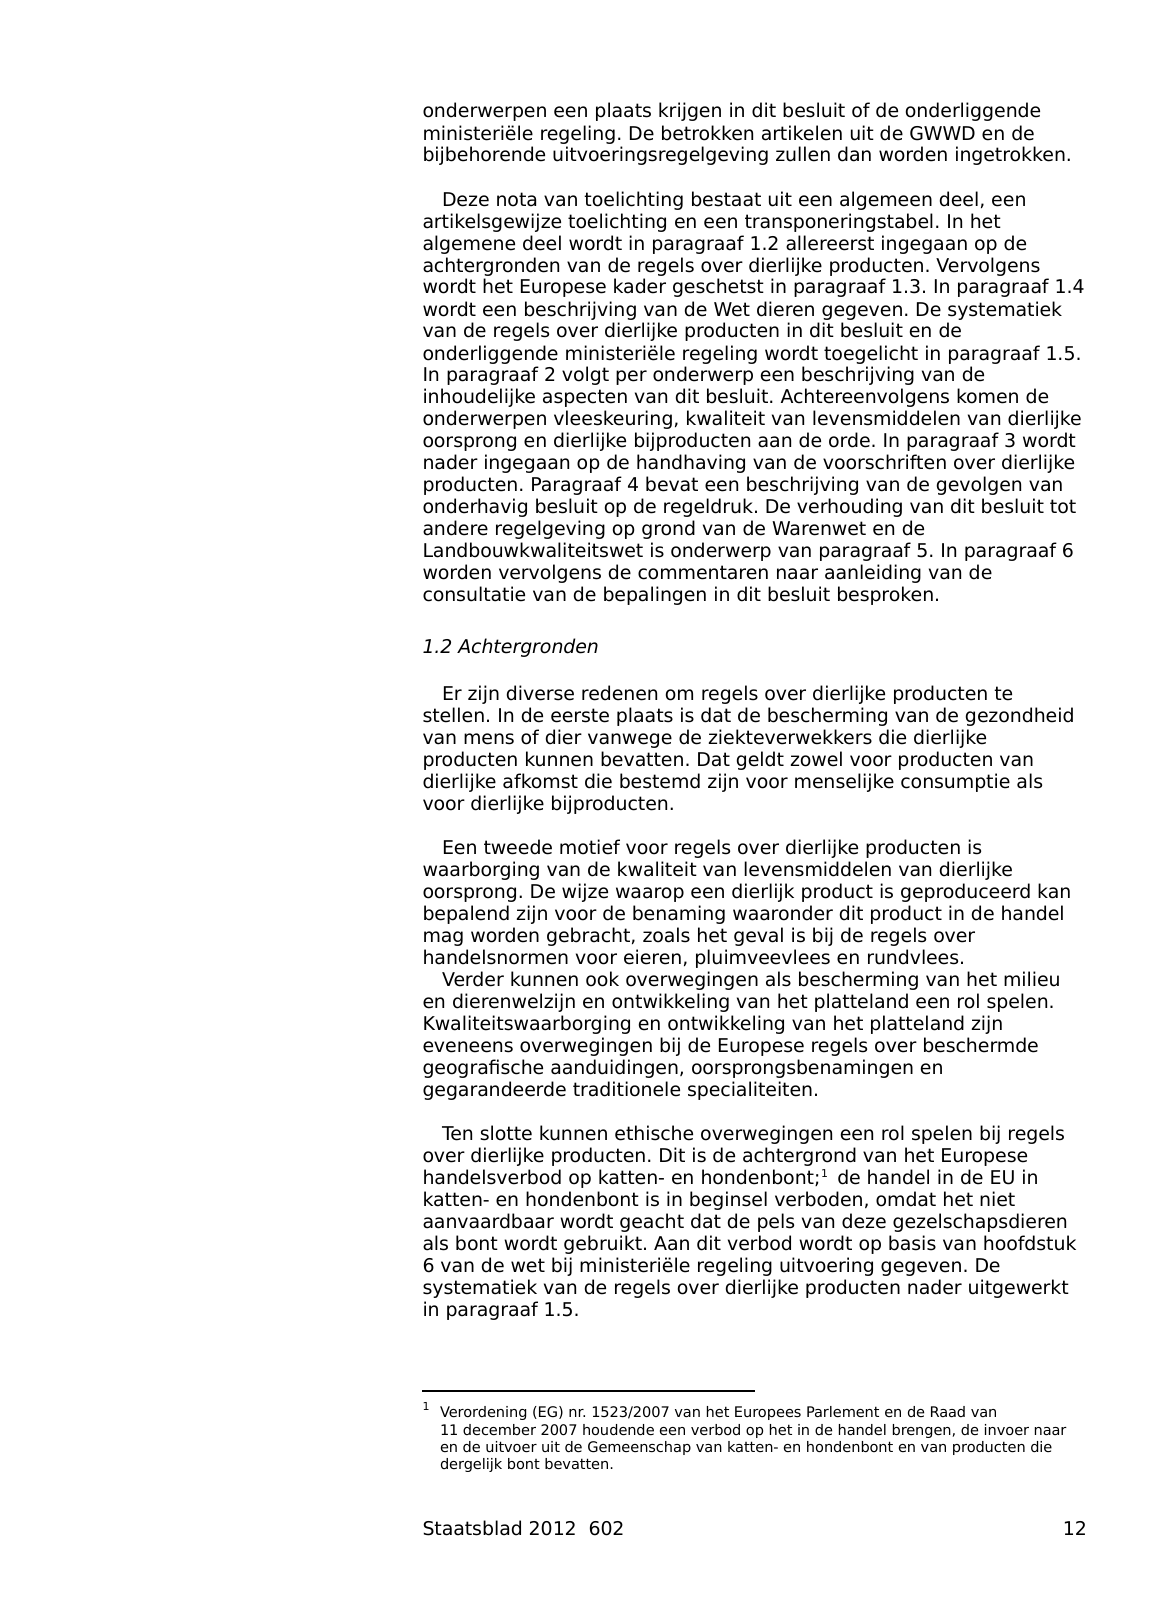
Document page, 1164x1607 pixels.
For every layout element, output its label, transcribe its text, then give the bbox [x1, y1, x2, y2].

subtitle 1.2 Achtergronden [422, 636, 1087, 658]
text onderwerpen een plaats krijgen in dit besluit of de onderliggende ministeriële regeling. De betrokken artikelen uit de GWWD en de bijbehorende uitvoeringsregelgeving zullen dan worden ingetrokken. [422, 100, 1087, 166]
text Verordening (EG) nr. 1523/2007 van het Europees Parlement en de Raad van 11 december 2007 houdende een verbod op het in de handel brengen, de invoer naar en de uitvoer uit de Gemeenschap van katten- en hondenbont en van producten die dergelijk bont bevatten. [422, 1400, 1087, 1473]
text Er zijn diverse redenen om regels over dierlijke producten te stellen. In de eerste plaats is dat de bescherming van de gezondheid van mens of dier vanwege de ziekteverwekkers die dierlijke producten kunnen bevatten. Dat geldt zowel voor producten van dierlijke afkomst die bestemd zijn voor menselijke consumptie als voor dierlijke bijproducten. [422, 683, 1087, 815]
text Deze nota van toelichting bestaat uit een algemeen deel, een artikelsgewijze toelichting en een transponeringstabel. In het algemene deel wordt in paragraaf 1.2 allereerst ingegaan op de achtergronden van de regels over dierlijke producten. Vervolgens wordt het Europese kader geschetst in paragraaf 1.3. In paragraaf 1.4 wordt een beschrijving van de Wet dieren gegeven. De systematiek van de regels over dierlijke producten in dit besluit en de onderliggende ministeriële regeling wordt toegelicht in paragraaf 1.5. In paragraaf 2 volgt per onderwerp een beschrijving van de inhoudelijke aspecten van dit besluit. Achtereenvolgens komen de onderwerpen vleeskeuring, kwaliteit van levensmiddelen van dierlijke oorsprong en dierlijke bijproducten aan de orde. In paragraaf 3 wordt nader ingegaan op de handhaving van de voorschriften over dierlijke producten. Paragraaf 4 bevat een beschrijving van de gevolgen van onderhavig besluit op de regeldruk. De verhouding van dit besluit tot andere regelgeving op grond van de Warenwet en de Landbouwkwaliteitswet is onderwerp van paragraaf 5. In paragraaf 6 worden vervolgens de commentaren naar aanleiding van de consultatie van de bepalingen in dit besluit besproken. [422, 188, 1087, 606]
text Ten slotte kunnen ethische overwegingen een rol spelen bij regels over dierlijke producten. Dit is de achtergrond van het Europese handelsverbod op katten- en hondenbont; de handel in de EU in katten- en hondenbont is in beginsel verboden, omdat het niet aanvaardbaar wordt geacht dat de pels van deze gezelschapsdieren als bont wordt gebruikt. Aan dit verbod wordt op basis van hoofdstuk 6 van de wet bij ministeriële regeling uitvoering gegeven. De systematiek van de regels over dierlijke producten nader uitgewerkt in paragraaf 1.5. [422, 1123, 1087, 1321]
text Verder kunnen ook overwegingen als bescherming van het milieu en dierenwelzijn en ontwikkeling van het platteland een rol spelen. Kwaliteitswaarborging en ontwikkeling van het platteland zijn eveneens overwegingen bij de Europese regels over beschermde geografische aanduidingen, oorsprongsbenamingen en gegarandeerde traditionele specialiteiten. [422, 969, 1087, 1101]
text Een tweede motief voor regels over dierlijke producten is waarborging van de kwaliteit van levensmiddelen van dierlijke oorsprong. De wijze waarop een dierlijk product is geproduceerd kan bepalend zijn voor de benaming waaronder dit product in de handel mag worden gebracht, zoals het geval is bij de regels over handelsnormen voor eieren, pluimveevlees en rundvlees. [422, 837, 1087, 969]
